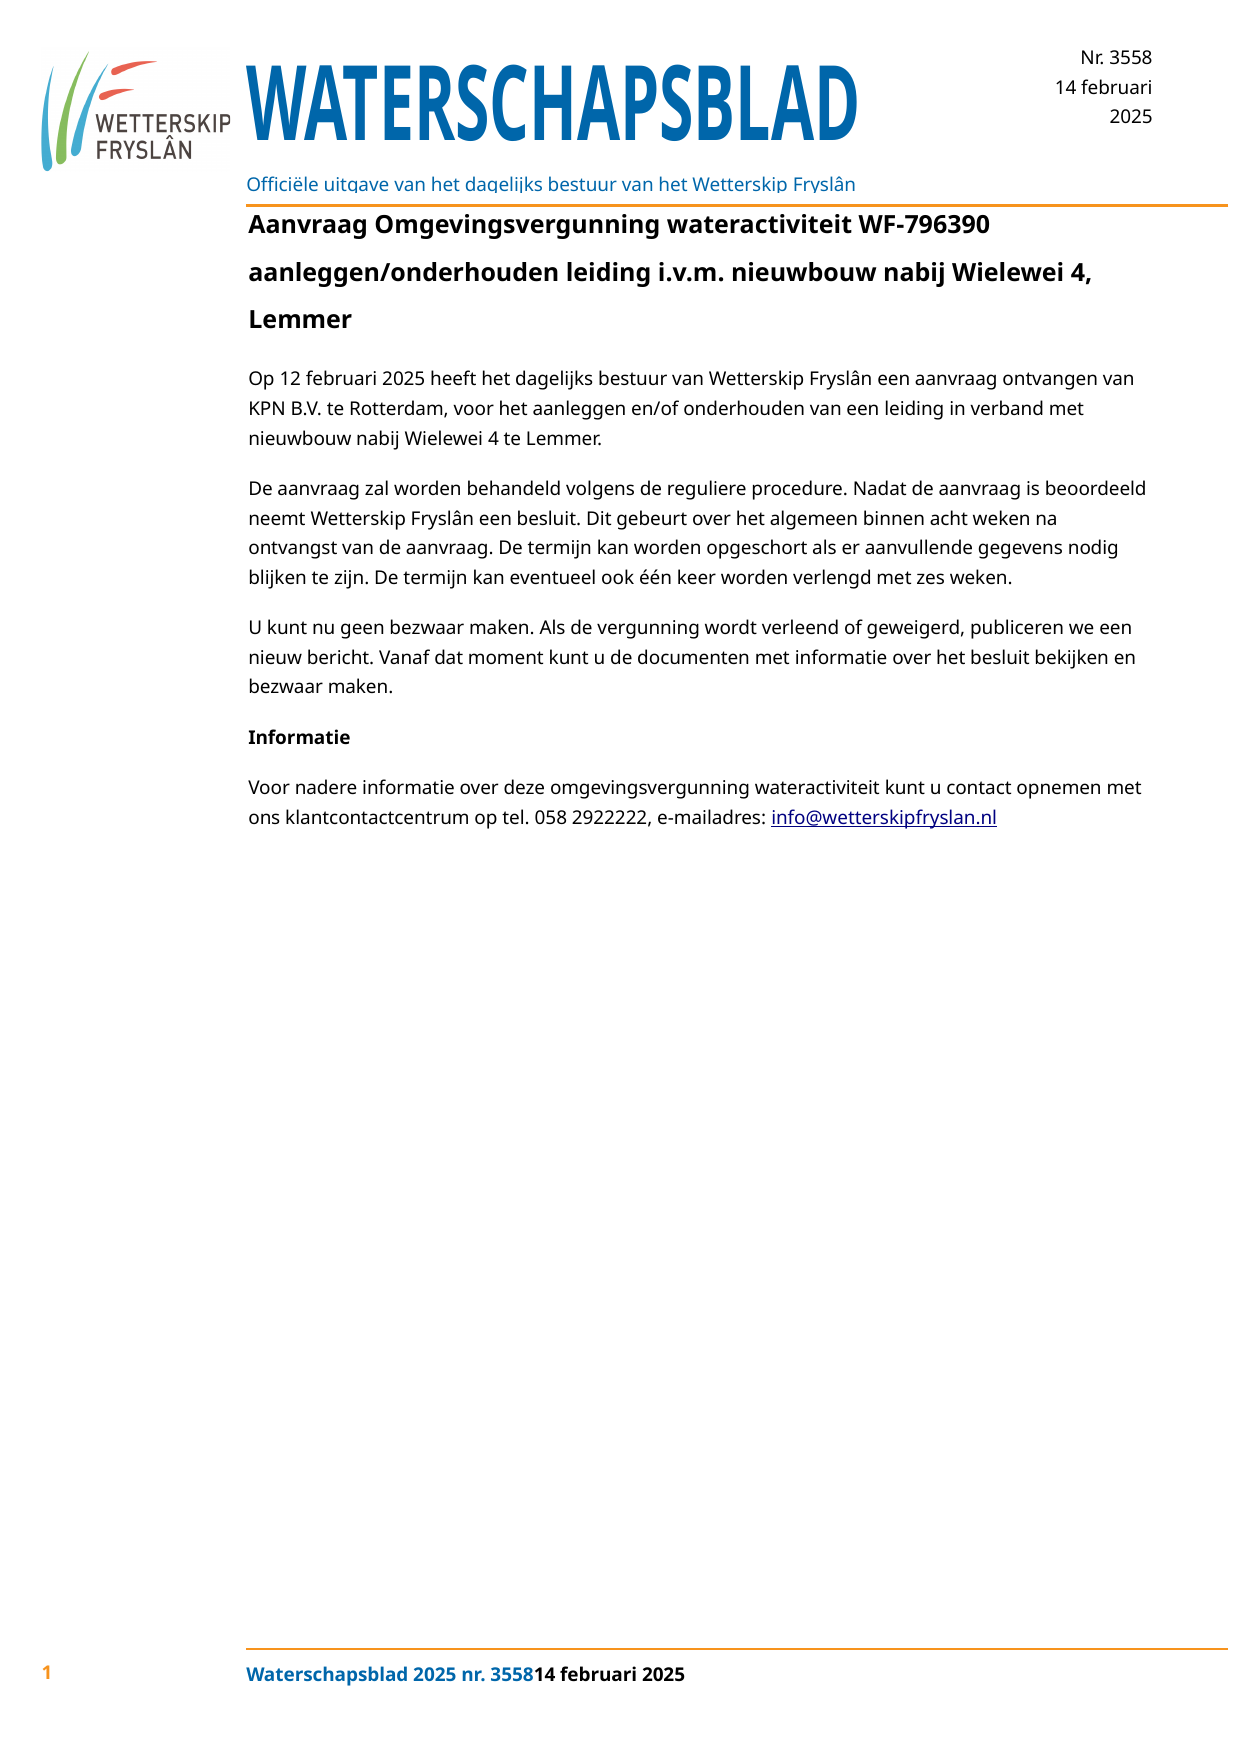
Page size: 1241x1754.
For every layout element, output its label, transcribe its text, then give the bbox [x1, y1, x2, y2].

text Aanvraag Omgevingsvergunning wateractiviteit WF-796390 aanleggen/onderhouden leiding i.v.m. nieuwbouw nabij Wielewei 4, Lemmer [248, 207, 1152, 336]
text Op 12 februari 2025 heeft het dagelijks bestuur van Wetterskip Fryslân een aanvraag ontvangen van KPN B.V. te Rotterdam, voor het aanleggen en/of onderhouden van een leiding in verband met nieuwbouw nabij Wielewei 4 te Lemmer. [248, 366, 1152, 450]
text U kunt nu geen bezwaar maken. Als de vergunning wordt verleend of geweigerd, publiceren we een nieuw bericht. Vanaf dat moment kunt u de documenten met informatie over het besluit bekijken en bezwaar maken. [248, 614, 1152, 699]
text Voor nadere informatie over deze omgevingsvergunning wateractiviteit kunt u contact opnemen met ons klantcontactcentrum op tel. 058 2922222, e-mailadres: info@wetterskipfryslan.nl [248, 774, 1152, 829]
text De aanvraag zal worden behandeld volgens de reguliere procedure. Nadat de aanvraag is beoordeeld neemt Wetterskip Fryslân een besluit. Dit gebeurt over het algemeen binnen acht weken na ontvangst van de aanvraag. De termijn kan worden opgeschort als er aanvullende gegevens nodig blijken te zijn. De termijn kan eventueel ook één keer worden verlengd met zes weken. [248, 475, 1152, 589]
picture [41, 47, 231, 172]
text Informatie [248, 724, 1152, 749]
